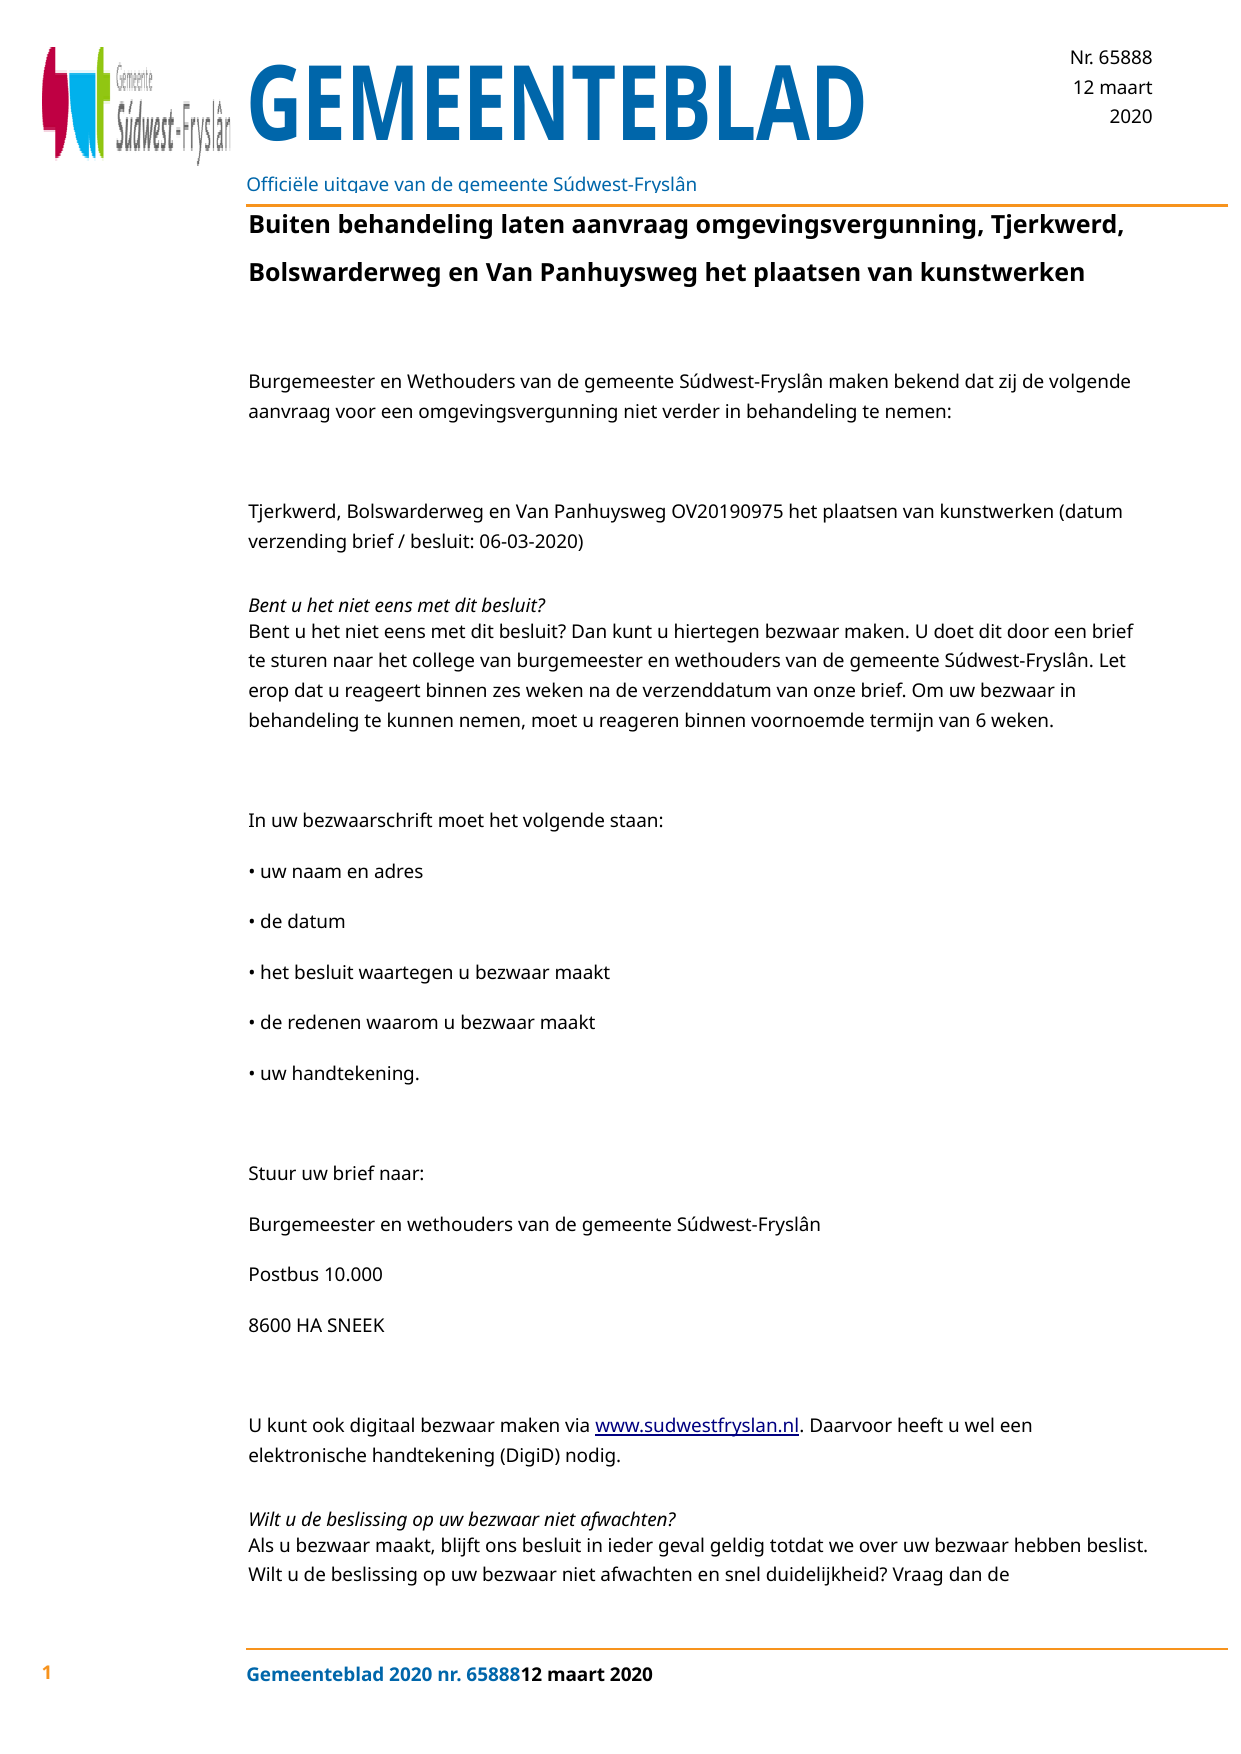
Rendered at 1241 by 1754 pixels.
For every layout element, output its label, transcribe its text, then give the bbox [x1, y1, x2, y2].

text Stuur uw brief naar: [248, 1161, 1152, 1186]
text Bent u het niet eens met dit besluit? [248, 592, 1152, 618]
text Burgemeester en Wethouders van de gemeente Súdwest-Fryslân maken bekend dat zij de volgende aanvraag voor een omgevingsvergunning niet verder in behandeling te nemen: [248, 368, 1152, 424]
text • de datum [248, 908, 1152, 934]
text Burgemeester en wethouders van de gemeente Súdwest-Fryslân [248, 1211, 1152, 1237]
text Tjerkwerd, Bolswarderweg en Van Panhuysweg OV20190975 het plaatsen van kunstwerken (datum verzending brief / besluit: 06-03-2020) [248, 499, 1152, 554]
text U kunt ook digitaal bezwaar maken via www.sudwestfryslan.nl. Daarvoor heeft u wel een elektronische handtekening (DigiD) nodig. [248, 1413, 1152, 1468]
text Wilt u de beslissing op uw bezwaar niet afwachten? [248, 1506, 1152, 1532]
text Postbus 10.000 [248, 1261, 1152, 1287]
text • uw handtekening. [248, 1060, 1152, 1085]
text Buiten behandeling laten aanvraag omgevingsvergunning, Tjerkwerd, Bolswarderweg en Van Panhuysweg het plaatsen van kunstwerken [248, 207, 1152, 288]
text • het besluit waartegen u bezwaar maakt [248, 959, 1152, 984]
text • de redenen waarom u bezwaar maakt [248, 1009, 1152, 1035]
text • uw naam en adres [248, 858, 1152, 884]
text 8600 HA SNEEK [248, 1312, 1152, 1337]
picture [41, 47, 231, 172]
text Bent u het niet eens met dit besluit? Dan kunt u hiertegen bezwaar maken. U doet dit door een brief te sturen naar het college van burgemeester en wethouders van de gemeente Súdwest-Fryslân. Let erop dat u reageert binnen zes weken na de verzenddatum van onze brief. Om uw bezwaar in behandeling te kunnen nemen, moet u reageren binnen voornoemde termijn van 6 weken. [248, 618, 1152, 732]
text Als u bezwaar maakt, blijft ons besluit in ieder geval geldig totdat we over uw bezwaar hebben beslist. Wilt u de beslissing op uw bezwaar niet afwachten en snel duidelijkheid? Vraag dan de [248, 1532, 1152, 1587]
text In uw bezwaarschrift moet het volgende staan: [248, 808, 1152, 833]
